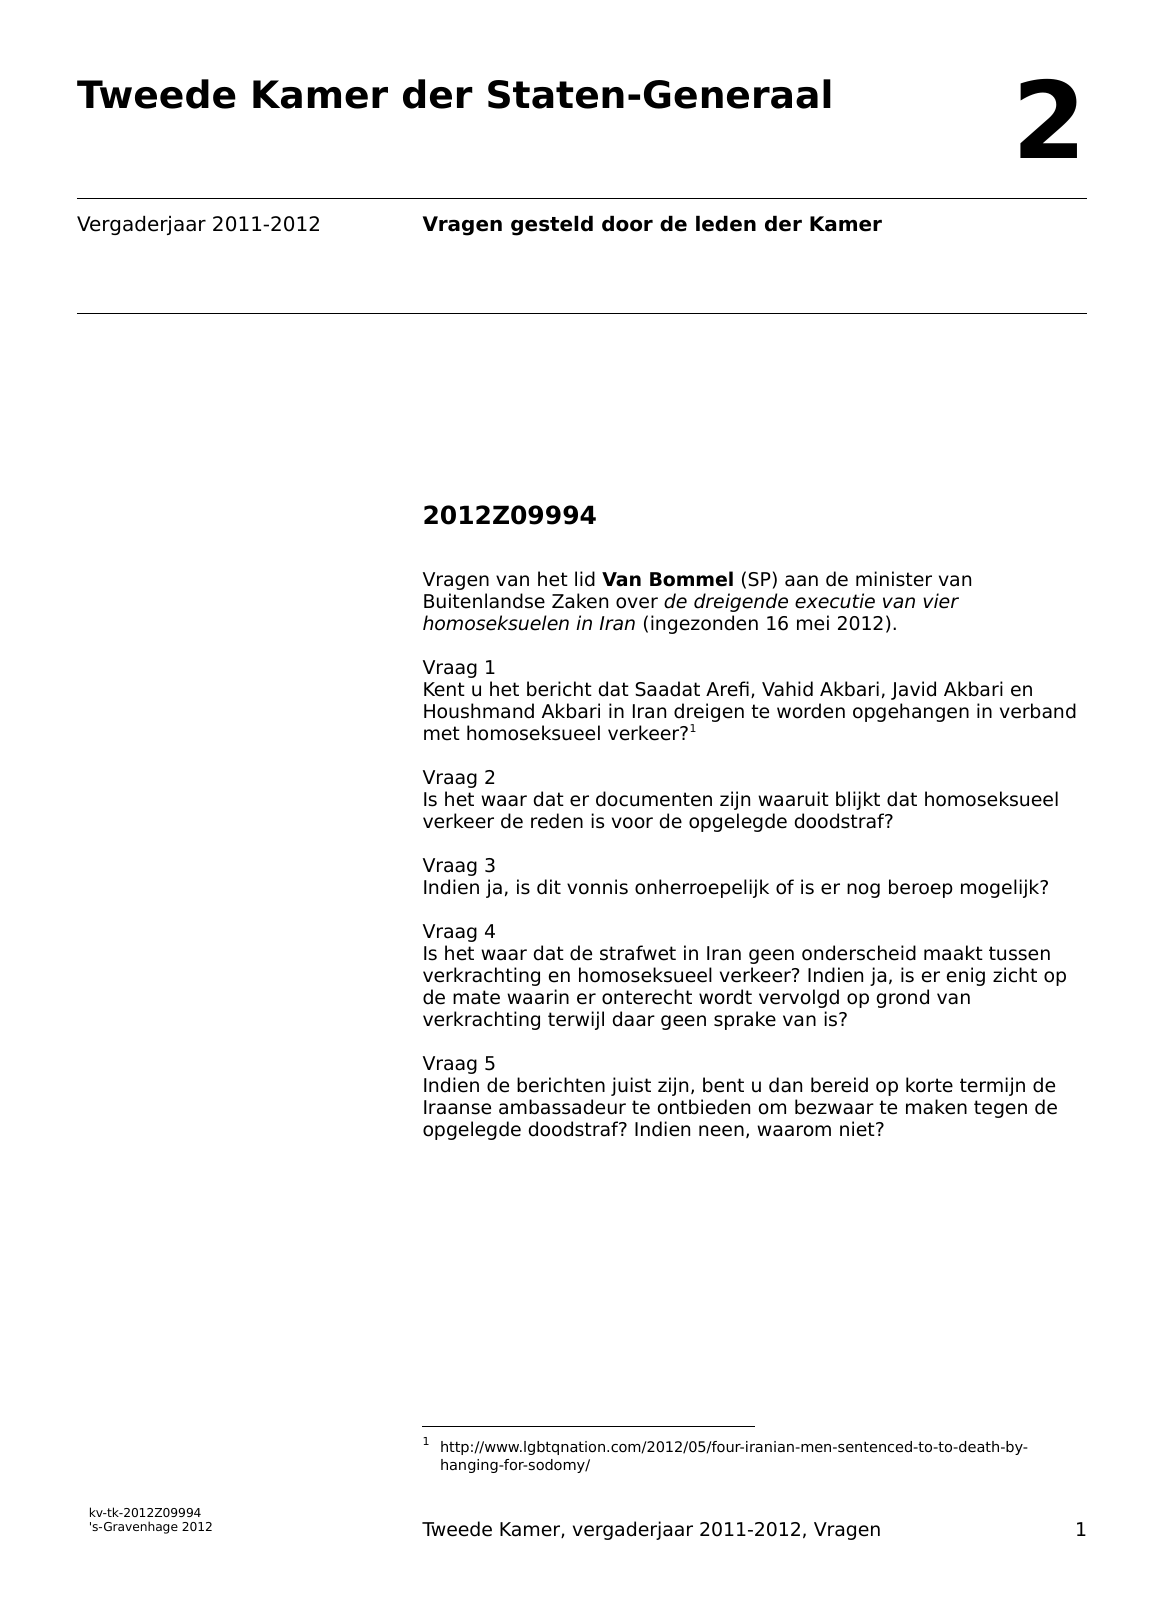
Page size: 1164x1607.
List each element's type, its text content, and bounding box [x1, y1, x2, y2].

text Indien de berichten juist zijn, bent u dan bereid op korte termijn de Iraanse ambassadeur te ontbieden om bezwaar te maken tegen de opgelegde doodstraf? Indien neen, waarom niet? [422, 1075, 1087, 1141]
table_header 2 [886, 59, 1087, 198]
text Is het waar dat er documenten zijn waaruit blijkt dat homoseksueel verkeer de reden is voor de opgelegde doodstraf? [422, 789, 1087, 833]
text Vraag 1 [422, 657, 1087, 679]
text 2012Z09994 [422, 501, 1087, 531]
table_header Tweede Kamer der Staten-Generaal [77, 59, 886, 198]
text Is het waar dat de strafwet in Iran geen onderscheid maakt tussen verkrachting en homoseksueel verkeer? Indien ja, is er enig zicht op de mate waarin er onterecht wordt vervolgd op grond van verkrachting terwijl daar geen sprake van is? [422, 943, 1087, 1031]
table_cell Vragen gesteld door de leden der Kamer [422, 199, 1087, 313]
table_cell Vergaderjaar 2011-2012 [77, 199, 422, 313]
text http://www.lgbtqnation.com/2012/05/four-iranian-men-sentenced-to-to-death-by-hanging-for-sodomy/ [422, 1435, 1087, 1474]
text 's-Gravenhage 2012 [88, 1520, 323, 1534]
text kv-tk-2012Z09994 [88, 1506, 323, 1520]
text Vragen van het lid Van Bommel (SP) aan de minister van Buitenlandse Zaken over de dreigende executie van vier homoseksuelen in Iran (ingezonden 16 mei 2012). [422, 569, 1087, 635]
text Vraag 2 [422, 767, 1087, 789]
text Kent u het bericht dat Saadat Arefi, Vahid Akbari, Javid Akbari en Houshmand Akbari in Iran dreigen te worden opgehangen in verband met homoseksueel verkeer? [422, 679, 1087, 745]
text Vraag 4 [422, 921, 1087, 943]
text Vraag 5 [422, 1053, 1087, 1075]
text Indien ja, is dit vonnis onherroepelijk of is er nog beroep mogelijk? [422, 877, 1087, 899]
text Vraag 3 [422, 855, 1087, 877]
